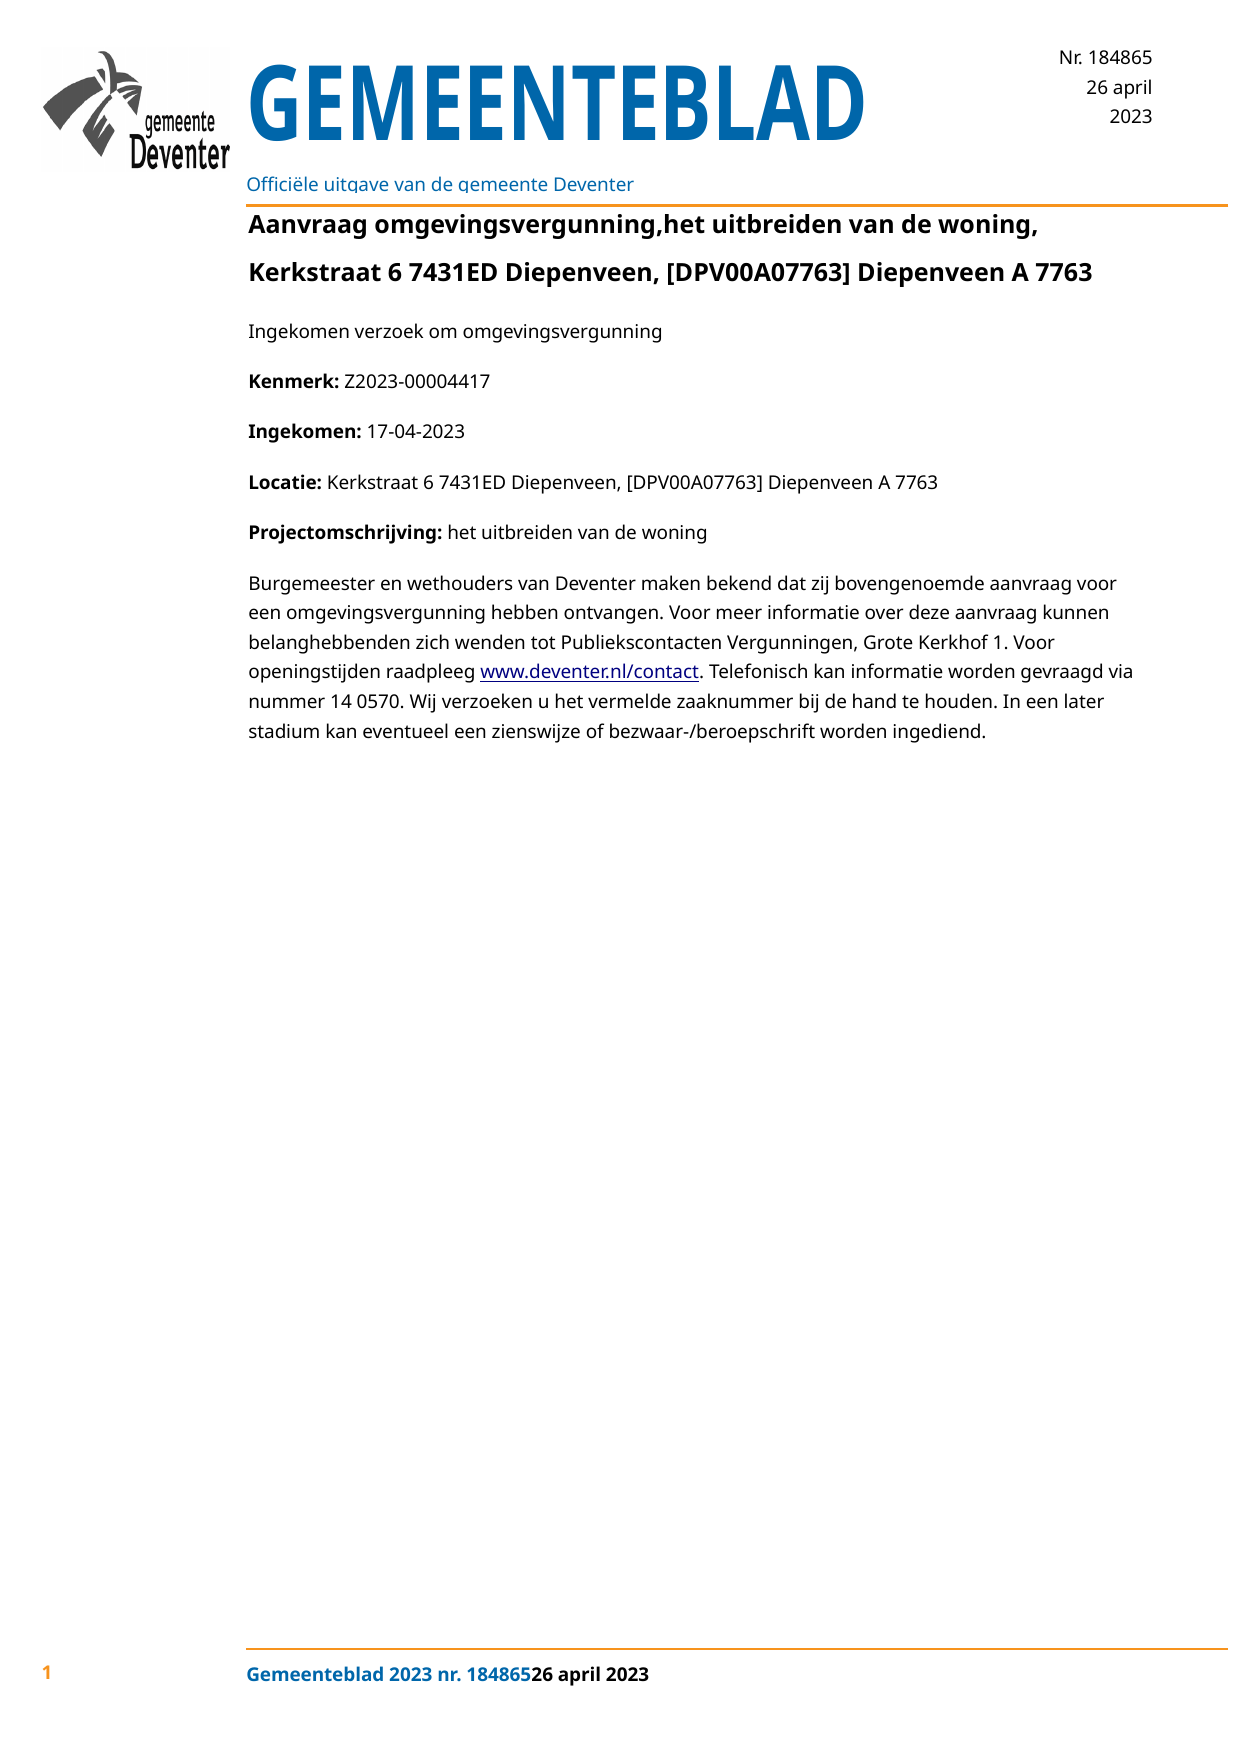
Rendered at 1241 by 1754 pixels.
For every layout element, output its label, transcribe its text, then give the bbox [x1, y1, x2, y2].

text Projectomschrijving: het uitbreiden van de woning [248, 519, 1152, 545]
text Ingekomen verzoek om omgevingsvergunning [248, 318, 1152, 344]
text Locatie: Kerkstraat 6 7431ED Diepenveen, [DPV00A07763] Diepenveen A 7763 [248, 469, 1152, 495]
text Kenmerk: Z2023-00004417 [248, 368, 1152, 394]
picture [41, 47, 231, 172]
text Ingekomen: 17-04-2023 [248, 419, 1152, 444]
text Burgemeester en wethouders van Deventer maken bekend dat zij bovengenoemde aanvraag voor een omgevingsvergunning hebben ontvangen. Voor meer informatie over deze aanvraag kunnen belanghebbenden zich wenden tot Publiekscontacten Vergunningen, Grote Kerkhof 1. Voor openingstijden raadpleeg www.deventer.nl/contact. Telefonisch kan informatie worden gevraagd via nummer 14 0570. Wij verzoeken u het vermelde zaaknummer bij de hand te houden. In een later stadium kan eventueel een zienswijze of bezwaar-/beroepschrift worden ingediend. [248, 570, 1152, 744]
text Aanvraag omgevingsvergunning,het uitbreiden van de woning, Kerkstraat 6 7431ED Diepenveen, [DPV00A07763] Diepenveen A 7763 [248, 207, 1152, 288]
